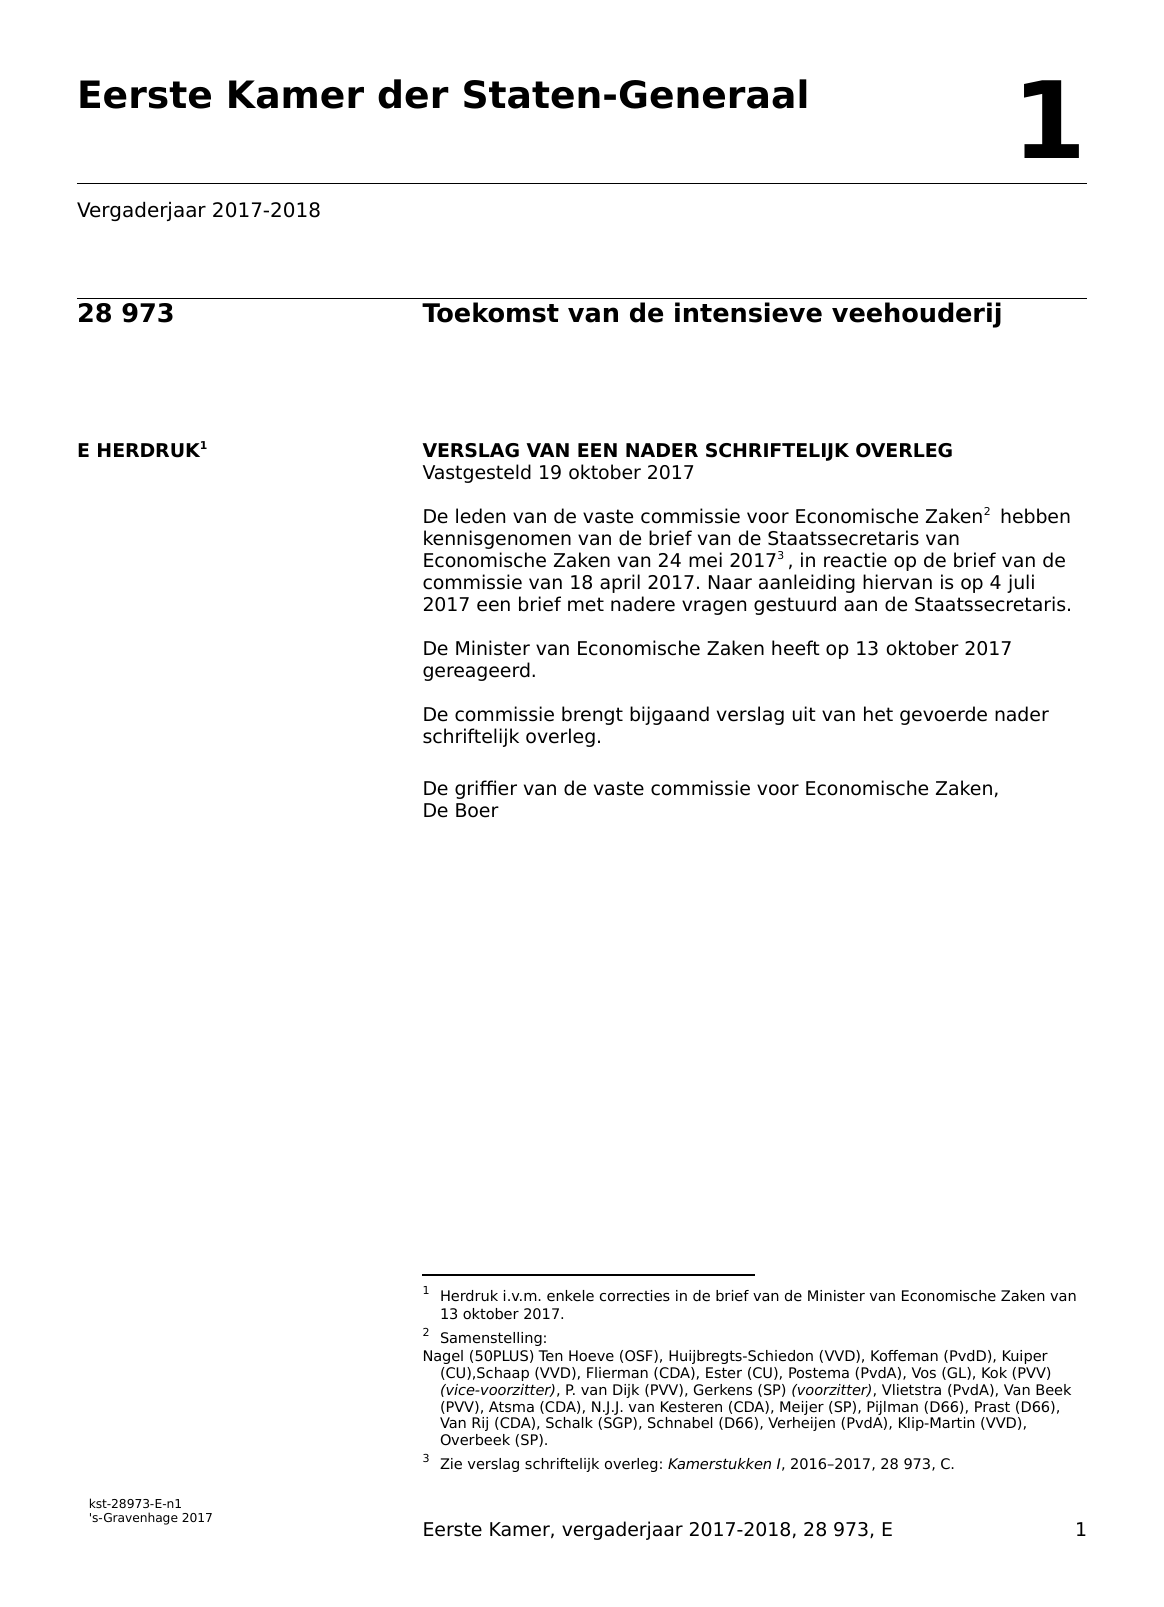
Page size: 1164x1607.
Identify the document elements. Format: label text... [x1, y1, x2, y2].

text Vastgesteld 19 oktober 2017 [422, 462, 1087, 484]
table_cell Vergaderjaar 2017-2018 [77, 184, 1087, 298]
text 's-Gravenhage 2017 [88, 1511, 323, 1525]
text Zie verslag schriftelijk overleg: Kamerstukken I, 2016–2017, 28 973, C. [422, 1452, 1087, 1474]
text Nagel (50PLUS) Ten Hoeve (OSF), Huijbregts-Schiedon (VVD), Koffeman (PvdD), Kuiper (CU),Schaap (VVD), Flierman (CDA), Ester (CU), Postema (PvdA), Vos (GL), Kok (PVV) (vice-voorzitter), P. van Dijk (PVV), Gerkens (SP) (voorzitter), Vlietstra (PvdA), Van Beek (PVV), Atsma (CDA), N.J.J. van Kesteren (CDA), Meijer (SP), Pijlman (D66), Prast (D66), Van Rij (CDA), Schalk (SGP), Schnabel (D66), Verheijen (PvdA), Klip-Martin (VVD), Overbeek (SP). [422, 1348, 1087, 1449]
subtitle 28 973 Toekomst van de intensieve veehouderij [77, 299, 1087, 329]
text De Minister van Economische Zaken heeft op 13 oktober 2017 gereageerd. [422, 638, 1087, 682]
table_header Eerste Kamer der Staten-Generaal [77, 59, 886, 183]
text Samenstelling: [422, 1326, 1087, 1348]
text De griffier van de vaste commissie voor Economische Zaken, De Boer [422, 778, 1087, 822]
text De leden van de vaste commissie voor Economische Zaken hebben kennisgenomen van de brief van de Staatssecretaris van Economische Zaken van 24 mei 2017, in reactie op de brief van de commissie van 18 april 2017. Naar aanleiding hiervan is op 4 juli 2017 een brief met nadere vragen gestuurd aan de Staatssecretaris. [422, 506, 1087, 616]
text Herdruk i.v.m. enkele correcties in de brief van de Minister van Economische Zaken van 13 oktober 2017. [422, 1284, 1087, 1323]
text De commissie brengt bijgaand verslag uit van het gevoerde nader schriftelijk overleg. [422, 704, 1087, 748]
text kst-28973-E-n1 [88, 1497, 323, 1511]
subtitle E HERDRUK VERSLAG VAN EEN NADER SCHRIFTELIJK OVERLEG [77, 440, 1087, 462]
table_header 1 [886, 59, 1087, 183]
